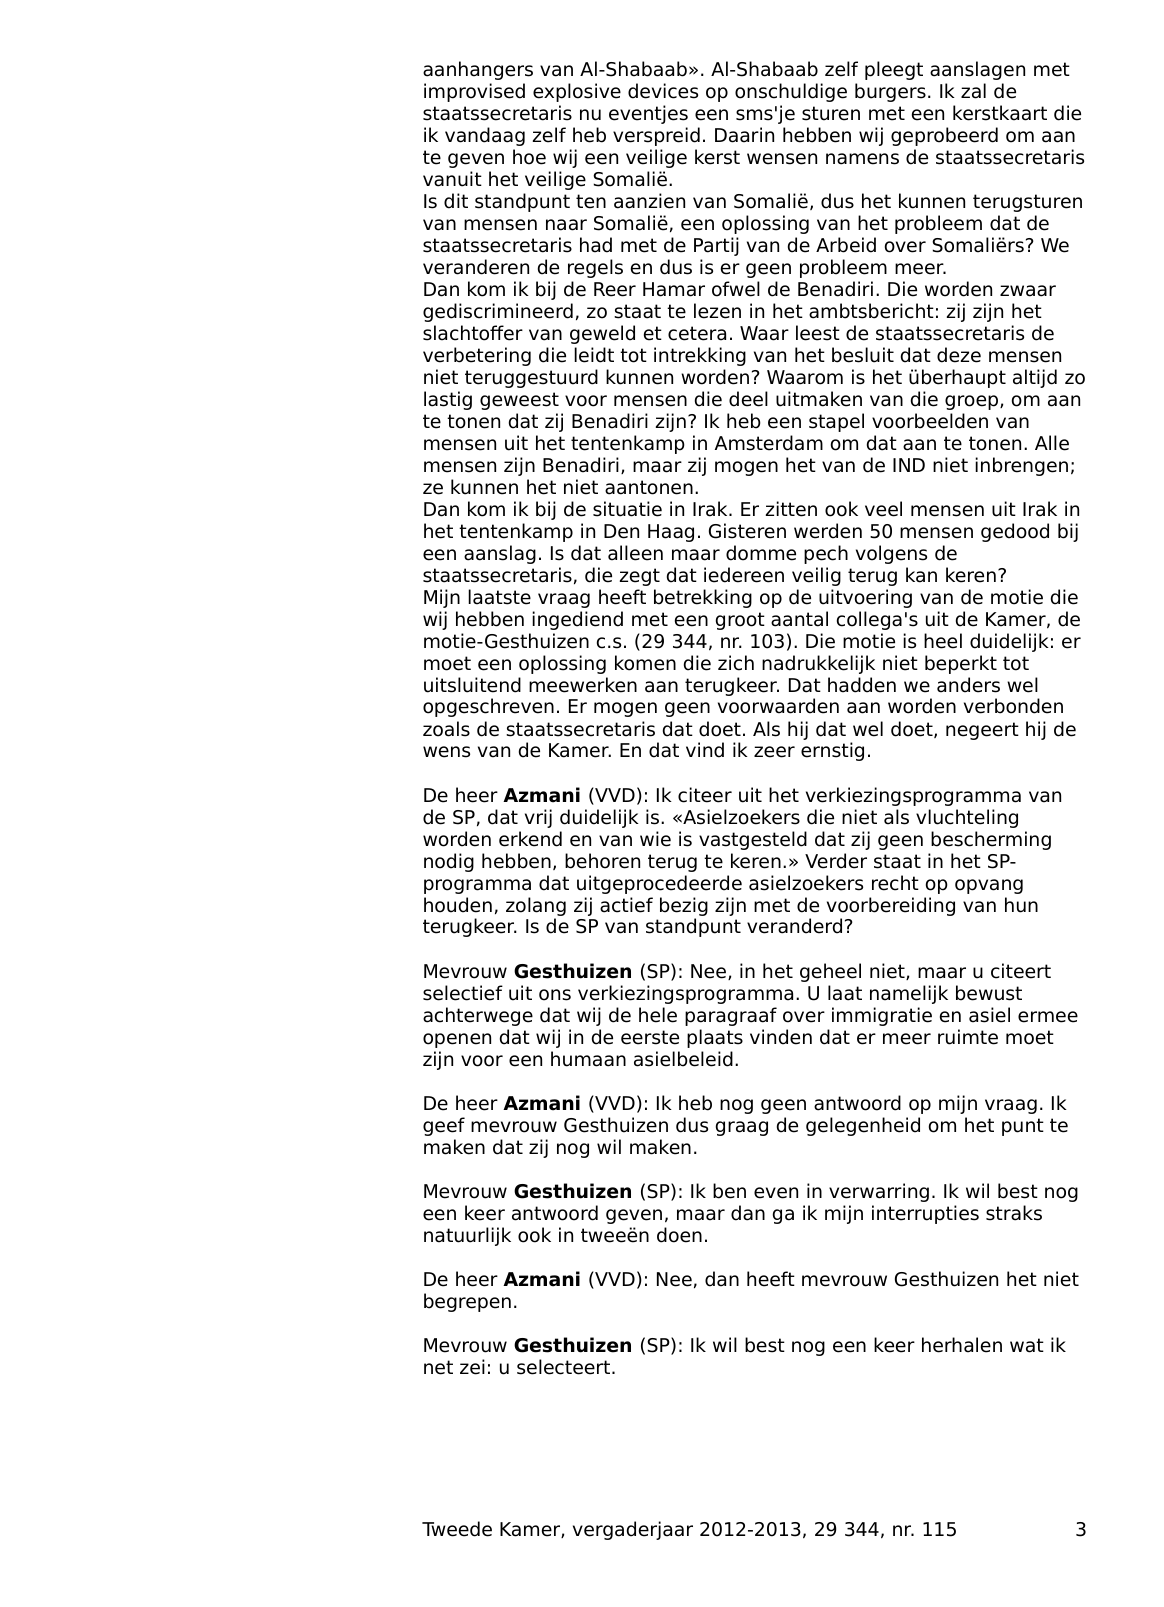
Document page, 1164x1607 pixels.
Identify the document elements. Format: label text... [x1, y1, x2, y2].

text Mijn laatste vraag heeft betrekking op de uitvoering van de motie die wij hebben ingediend met een groot aantal collega's uit de Kamer, de motie-Gesthuizen c.s. (29 344, nr. 103). Die motie is heel duidelijk: er moet een oplossing komen die zich nadrukkelijk niet beperkt tot uitsluitend meewerken aan terugkeer. Dat hadden we anders wel opgeschreven. Er mogen geen voorwaarden aan worden verbonden zoals de staatssecretaris dat doet. Als hij dat wel doet, negeert hij de wens van de Kamer. En dat vind ik zeer ernstig. [422, 587, 1087, 762]
text Mevrouw Gesthuizen (SP): Ik ben even in verwarring. Ik wil best nog een keer antwoord geven, maar dan ga ik mijn interrupties straks natuurlijk ook in tweeën doen. [422, 1181, 1087, 1247]
text De heer Azmani (VVD): Nee, dan heeft mevrouw Gesthuizen het niet begrepen. [422, 1269, 1087, 1313]
text De heer Azmani (VVD): Ik citeer uit het verkiezingsprogramma van de SP, dat vrij duidelijk is. «Asielzoekers die niet als vluchteling worden erkend en van wie is vastgesteld dat zij geen bescherming nodig hebben, behoren terug te keren.» Verder staat in het SP-programma dat uitgeprocedeerde asielzoekers recht op opvang houden, zolang zij actief bezig zijn met de voorbereiding van hun terugkeer. Is de SP van standpunt veranderd? [422, 784, 1087, 938]
text Dan kom ik bij de Reer Hamar ofwel de Benadiri. Die worden zwaar gediscrimineerd, zo staat te lezen in het ambtsbericht: zij zijn het slachtoffer van geweld et cetera. Waar leest de staatssecretaris de verbetering die leidt tot intrekking van het besluit dat deze mensen niet teruggestuurd kunnen worden? Waarom is het überhaupt altijd zo lastig geweest voor mensen die deel uitmaken van die groep, om aan te tonen dat zij Benadiri zijn? Ik heb een stapel voorbeelden van mensen uit het tentenkamp in Amsterdam om dat aan te tonen. Alle mensen zijn Benadiri, maar zij mogen het van de IND niet inbrengen; ze kunnen het niet aantonen. [422, 279, 1087, 499]
text aanhangers van Al-Shabaab». Al-Shabaab zelf pleegt aanslagen met improvised explosive devices op onschuldige burgers. Ik zal de staatssecretaris nu eventjes een sms'je sturen met een kerstkaart die ik vandaag zelf heb verspreid. Daarin hebben wij geprobeerd om aan te geven hoe wij een veilige kerst wensen namens de staatssecretaris vanuit het veilige Somalië. [422, 59, 1087, 191]
text Dan kom ik bij de situatie in Irak. Er zitten ook veel mensen uit Irak in het tentenkamp in Den Haag. Gisteren werden 50 mensen gedood bij een aanslag. Is dat alleen maar domme pech volgens de staatssecretaris, die zegt dat iedereen veilig terug kan keren? [422, 499, 1087, 587]
text De heer Azmani (VVD): Ik heb nog geen antwoord op mijn vraag. Ik geef mevrouw Gesthuizen dus graag de gelegenheid om het punt te maken dat zij nog wil maken. [422, 1093, 1087, 1159]
text Mevrouw Gesthuizen (SP): Nee, in het geheel niet, maar u citeert selectief uit ons verkiezingsprogramma. U laat namelijk bewust achterwege dat wij de hele paragraaf over immigratie en asiel ermee openen dat wij in de eerste plaats vinden dat er meer ruimte moet zijn voor een humaan asielbeleid. [422, 961, 1087, 1071]
text Is dit standpunt ten aanzien van Somalië, dus het kunnen terugsturen van mensen naar Somalië, een oplossing van het probleem dat de staatssecretaris had met de Partij van de Arbeid over Somaliërs? We veranderen de regels en dus is er geen probleem meer. [422, 191, 1087, 279]
text Mevrouw Gesthuizen (SP): Ik wil best nog een keer herhalen wat ik net zei: u selecteert. [422, 1335, 1087, 1379]
